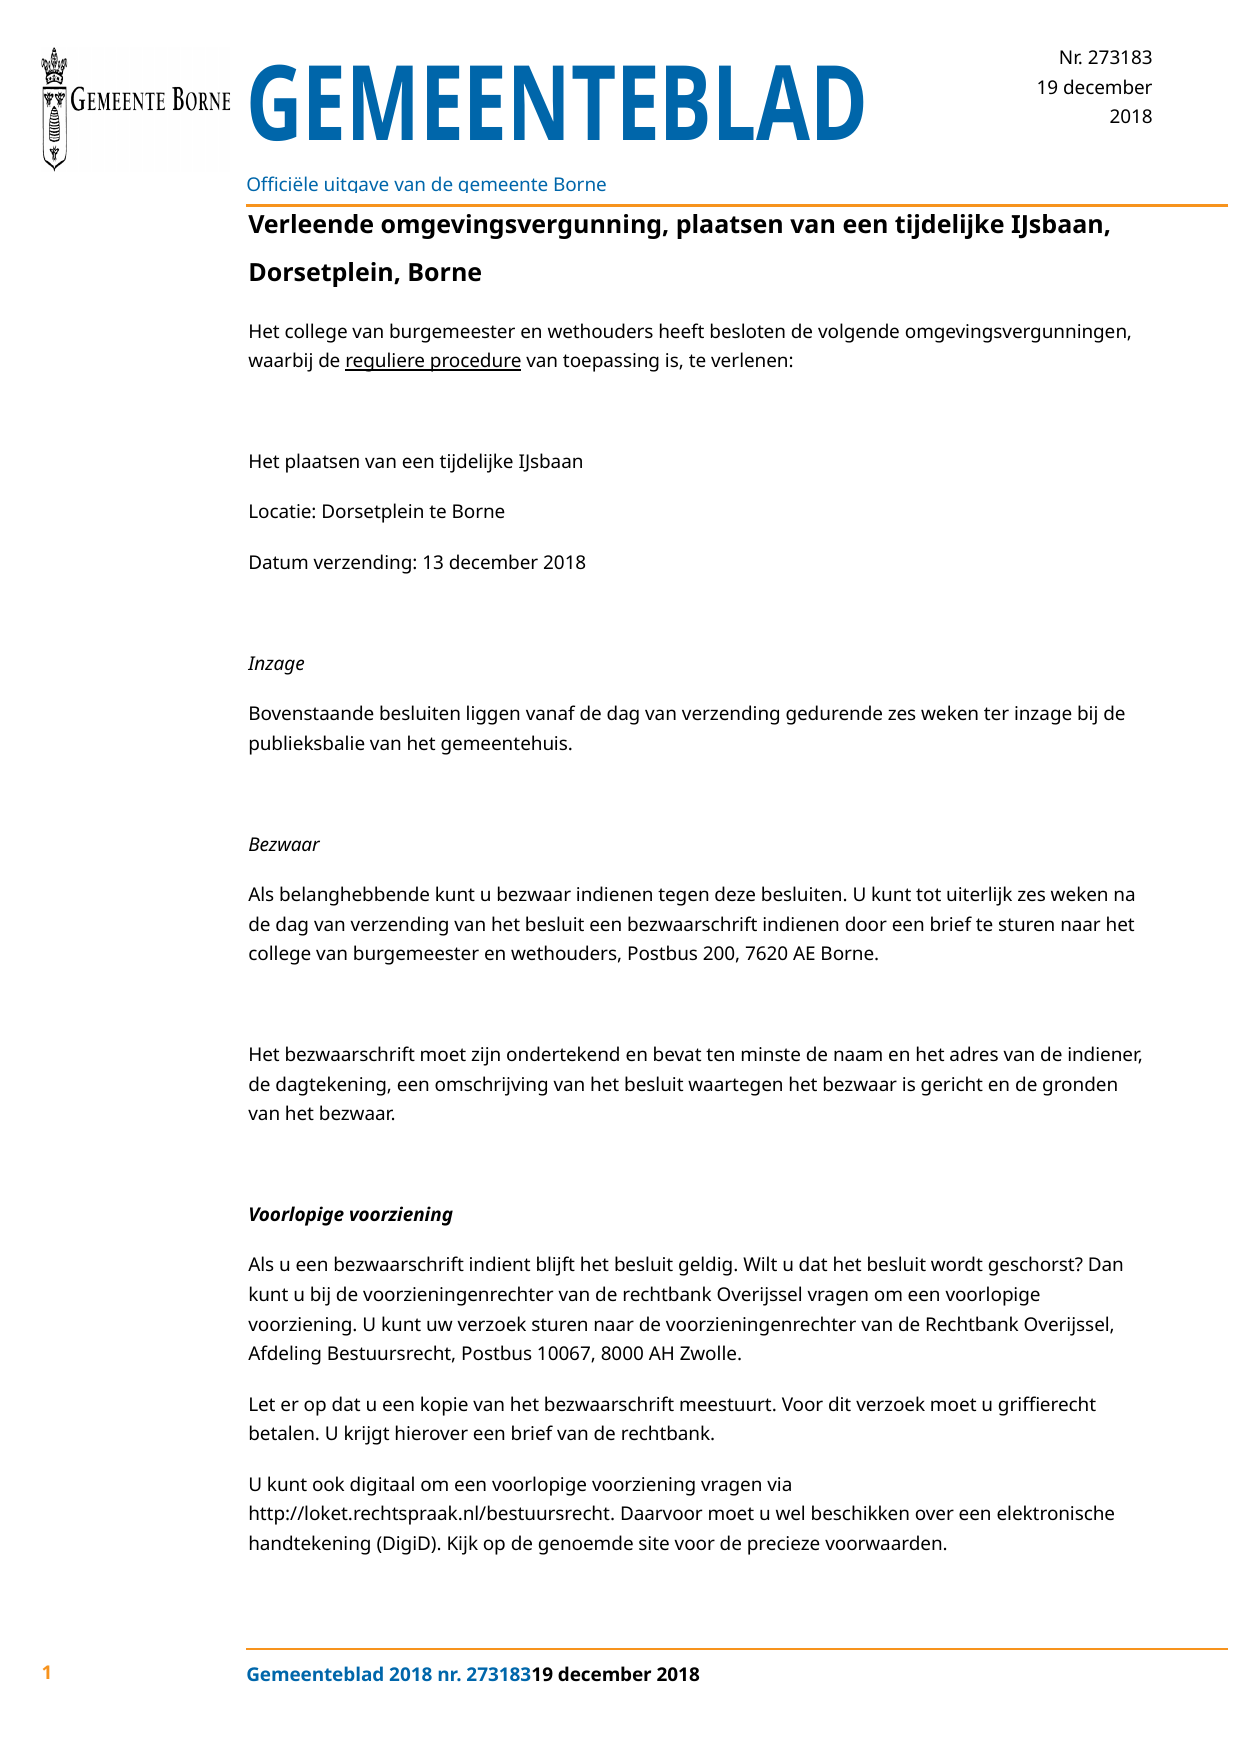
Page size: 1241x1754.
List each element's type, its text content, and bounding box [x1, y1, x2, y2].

text Het bezwaarschrift moet zijn ondertekend en bevat ten minste de naam en het adres van de indiener, de dagtekening, een omschrijving van het besluit waartegen het bezwaar is gericht en de gronden van het bezwaar. [248, 1041, 1152, 1126]
text Inzage [248, 650, 1152, 676]
text Let er op dat u een kopie van het bezwaarschrift meestuurt. Voor dit verzoek moet u griffierecht betalen. U krijgt hierover een brief van de rechtbank. [248, 1391, 1152, 1446]
text U kunt ook digitaal om een voorlopige voorziening vragen via http://loket.rechtspraak.nl/bestuursrecht. Daarvoor moet u wel beschikken over een elektronische handtekening (DigiD). Kijk op de genoemde site voor de precieze voorwaarden. [248, 1471, 1152, 1556]
text Bovenstaande besluiten liggen vanaf de dag van verzending gedurende zes weken ter inzage bij de publieksbalie van het gemeentehuis. [248, 700, 1152, 756]
text Datum verzending: 13 december 2018 [248, 549, 1152, 575]
text Verleende omgevingsvergunning, plaatsen van een tijdelijke IJsbaan, Dorsetplein, Borne [248, 207, 1152, 288]
picture [41, 47, 231, 172]
text Als u een bezwaarschrift indient blijft het besluit geldig. Wilt u dat het besluit wordt geschorst? Dan kunt u bij de voorzieningenrechter van de rechtbank Overijssel vragen om een voorlopige voorziening. U kunt uw verzoek sturen naar de voorzieningenrechter van de Rechtbank Overijssel, Afdeling Bestuursrecht, Postbus 10067, 8000 AH Zwolle. [248, 1252, 1152, 1366]
text Het college van burgemeester en wethouders heeft besloten de volgende omgevingsvergunningen, waarbij de reguliere procedure van toepassing is, te verlenen: [248, 318, 1152, 373]
text Als belanghebbende kunt u bezwaar indienen tegen deze besluiten. U kunt tot uiterlijk zes weken na de dag van verzending van het besluit een bezwaarschrift indienen door een brief te sturen naar het college van burgemeester en wethouders, Postbus 200, 7620 AE Borne. [248, 881, 1152, 966]
text Het plaatsen van een tijdelijke IJsbaan [248, 448, 1152, 474]
text Voorlopige voorziening [248, 1201, 1152, 1227]
text Locatie: Dorsetplein te Borne [248, 499, 1152, 524]
text Bezwaar [248, 831, 1152, 857]
